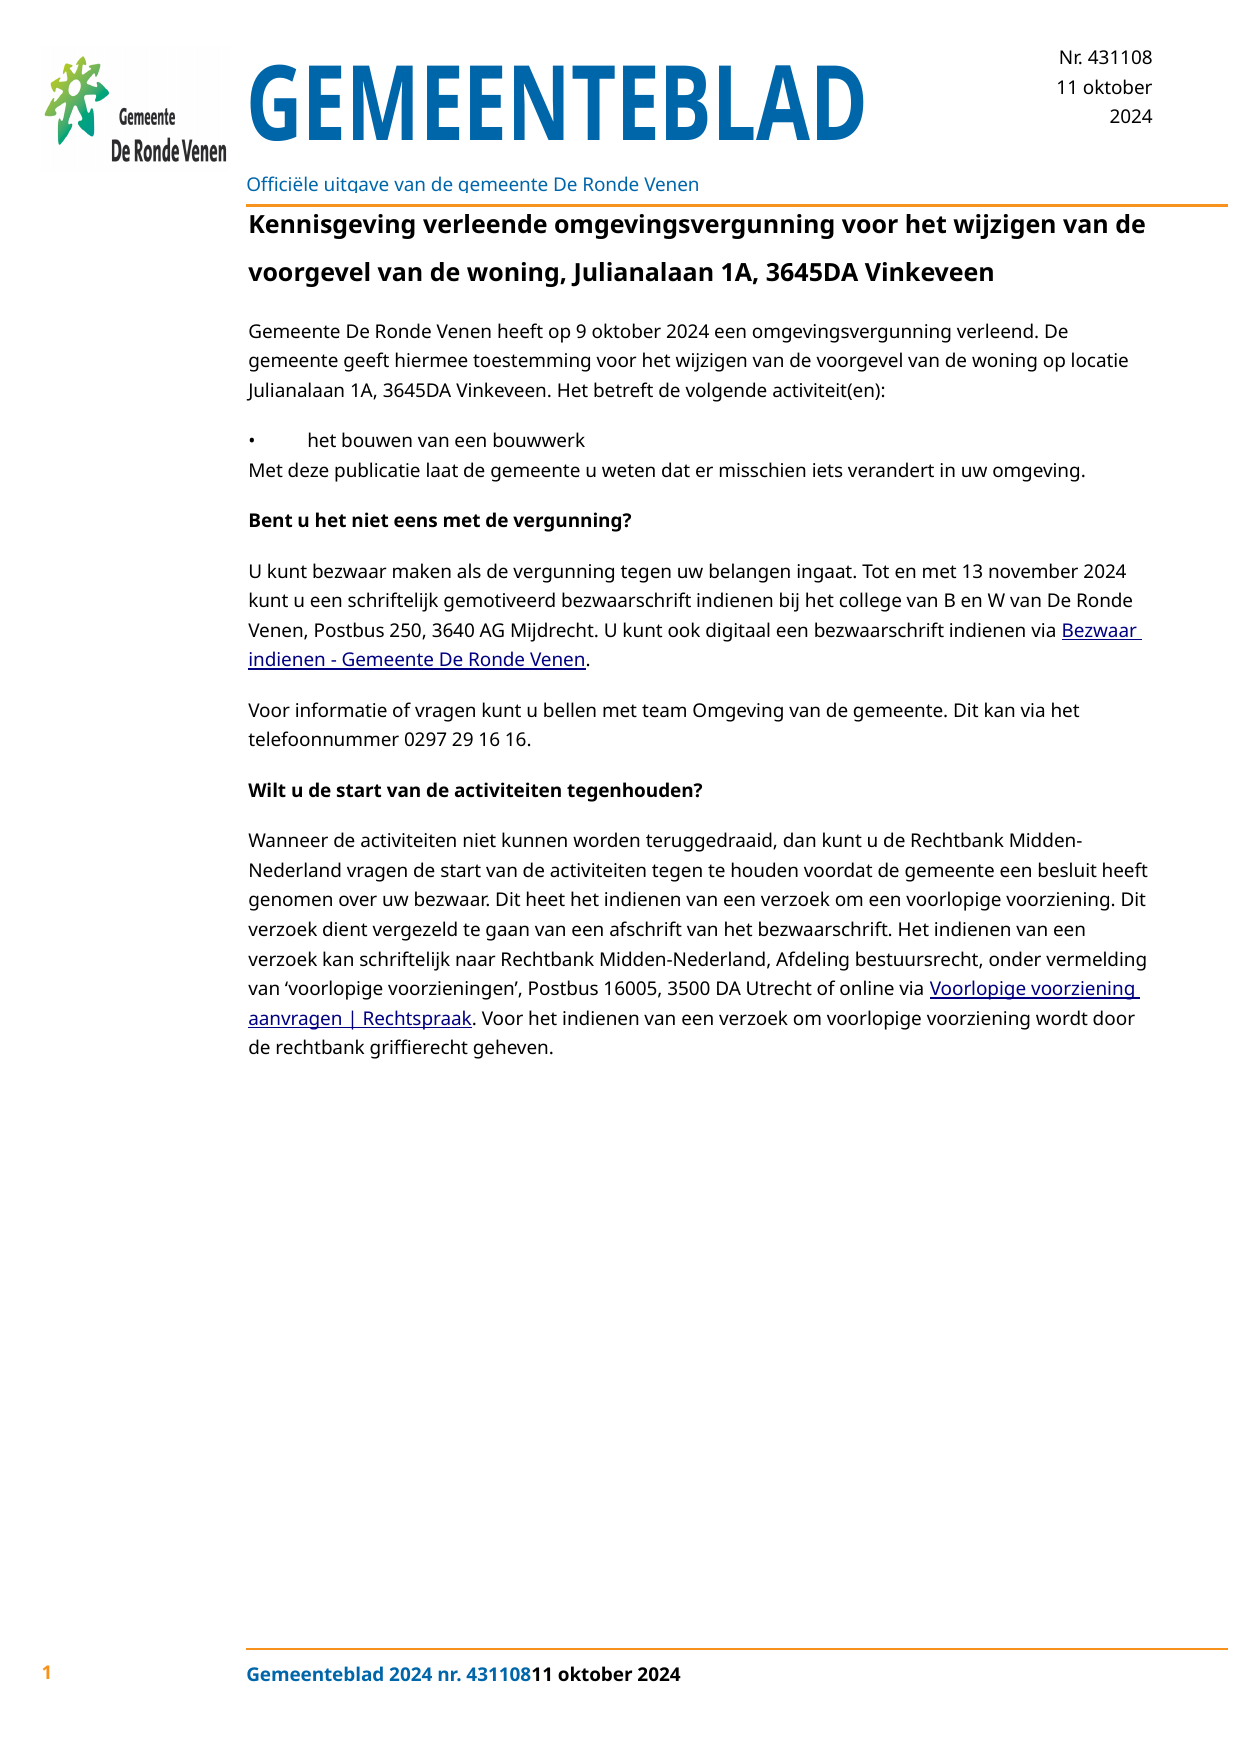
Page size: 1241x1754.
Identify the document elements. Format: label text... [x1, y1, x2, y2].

text Wanneer de activiteiten niet kunnen worden teruggedraaid, dan kunt u de Rechtbank Midden-Nederland vragen de start van de activiteiten tegen te houden voordat de gemeente een besluit heeft genomen over uw bezwaar. Dit heet het indienen van een verzoek om een voorlopige voorziening. Dit verzoek dient vergezeld te gaan van een afschrift van het bezwaarschrift. Het indienen van een verzoek kan schriftelijk naar Rechtbank Midden-Nederland, Afdeling bestuursrecht, onder vermelding van ‘voorlopige voorzieningen’, Postbus 16005, 3500 DA Utrecht of online via Voorlopige voorziening aanvragen | Rechtspraak. Voor het indienen van een verzoek om voorlopige voorziening wordt door de rechtbank griffierecht geheven. [248, 827, 1152, 1060]
text Bent u het niet eens met de vergunning? [248, 507, 1152, 533]
text Wilt u de start van de activiteiten tegenhouden? [248, 777, 1152, 803]
text Kennisgeving verleende omgevingsvergunning voor het wijzigen van de voorgevel van de woning, Julianalaan 1A, 3645DA Vinkeveen [248, 207, 1152, 288]
list het bouwen van een bouwwerk [248, 427, 1152, 453]
picture [41, 47, 231, 172]
text Met deze publicatie laat de gemeente u weten dat er misschien iets verandert in uw omgeving. [248, 457, 1152, 483]
text Gemeente De Ronde Venen heeft op 9 oktober 2024 een omgevingsvergunning verleend. De gemeente geeft hiermee toestemming voor het wijzigen van de voorgevel van de woning op locatie Julianalaan 1A, 3645DA Vinkeveen. Het betreft de volgende activiteit(en): [248, 318, 1152, 403]
text U kunt bezwaar maken als de vergunning tegen uw belangen ingaat. Tot en met 13 november 2024 kunt u een schriftelijk gemotiveerd bezwaarschrift indienen bij het college van B en W van De Ronde Venen, Postbus 250, 3640 AG Mijdrecht. U kunt ook digitaal een bezwaarschrift indienen via Bezwaar indienen - Gemeente De Ronde Venen. [248, 558, 1152, 672]
text Voor informatie of vragen kunt u bellen met team Omgeving van de gemeente. Dit kan via het telefoonnummer 0297 29 16 16. [248, 697, 1152, 752]
